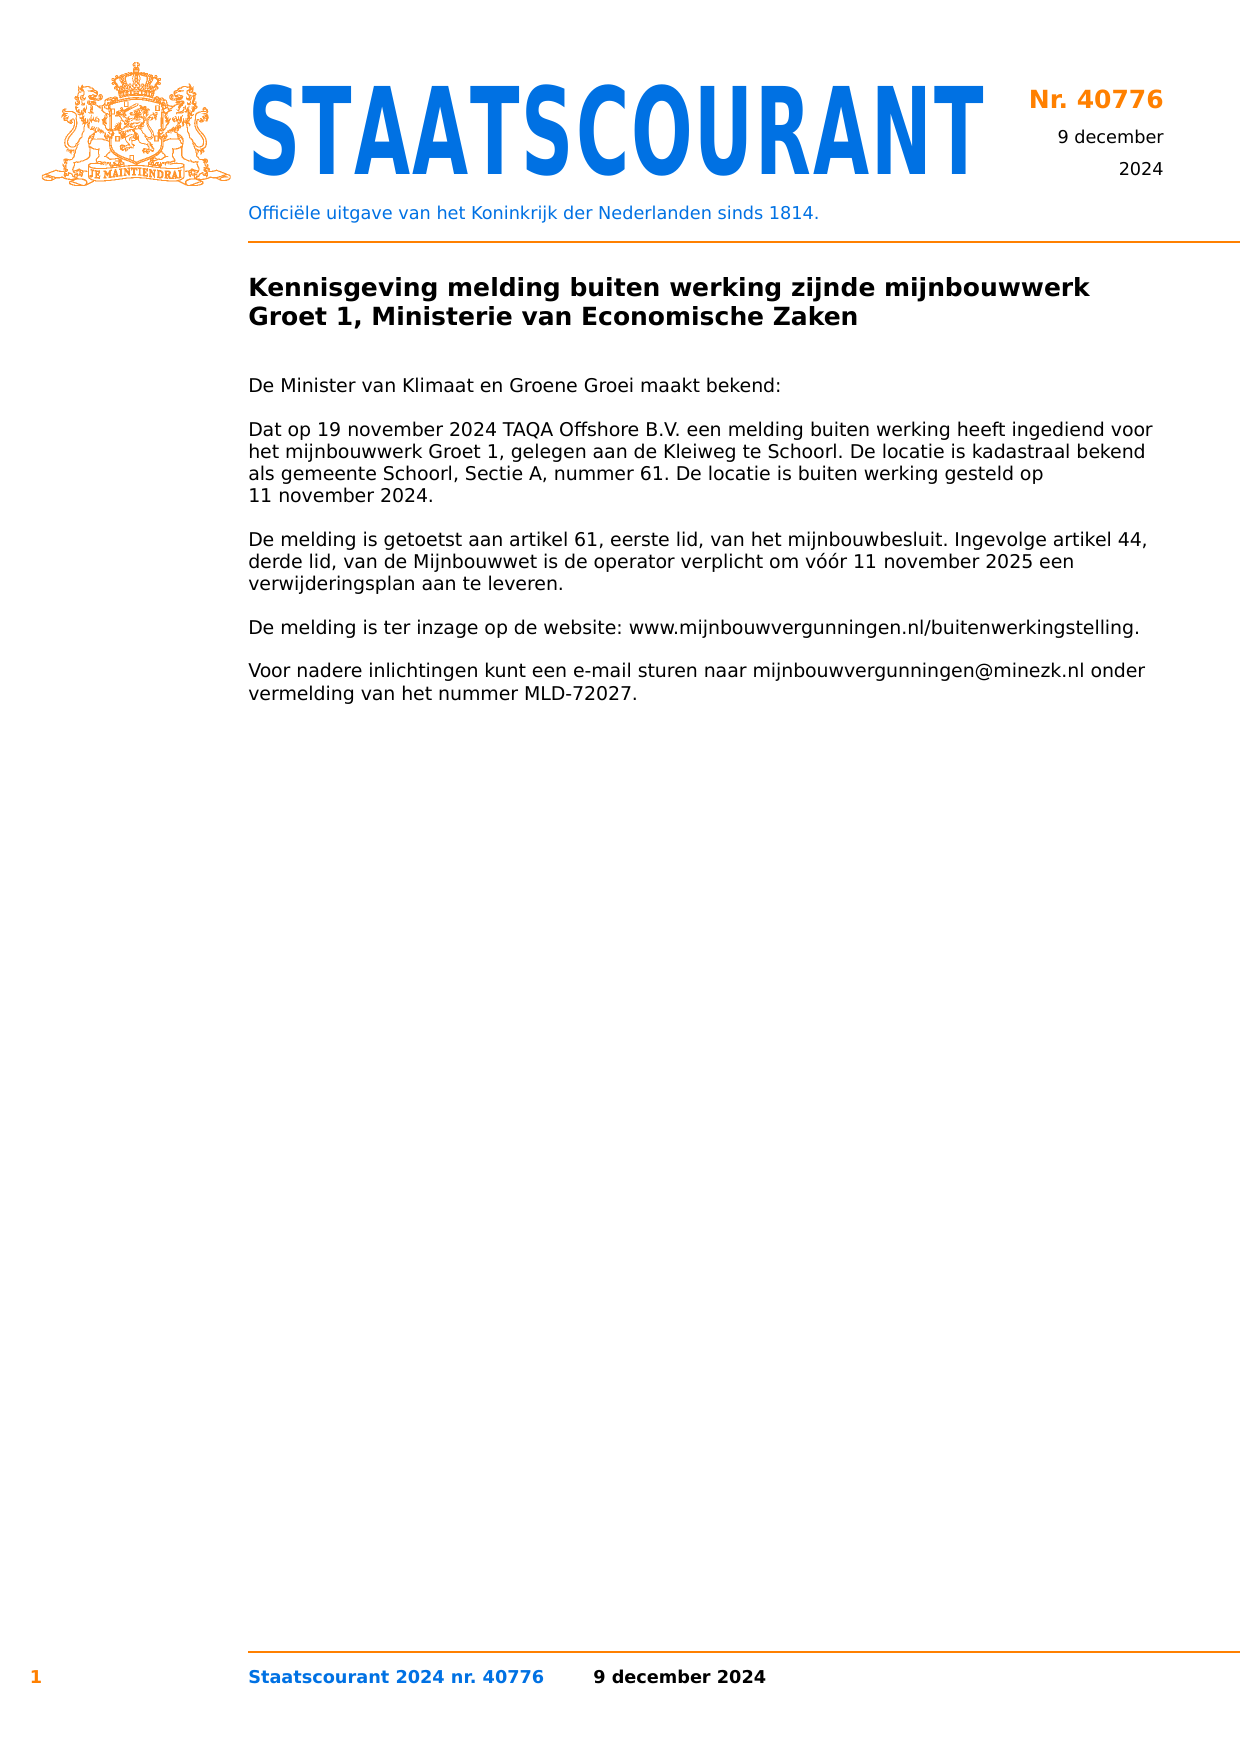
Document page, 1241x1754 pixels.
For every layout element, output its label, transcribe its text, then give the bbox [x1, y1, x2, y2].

text De melding is getoetst aan artikel 61, eerste lid, van het mijnbouwbesluit. Ingevolge artikel 44, derde lid, van de Mijnbouwwet is de operator verplicht om vóór 11 november 2025 een verwijderingsplan aan te leveren. [248, 529, 1163, 595]
text Dat op 19 november 2024 TAQA Offshore B.V. een melding buiten werking heeft ingediend voor het mijnbouwwerk Groet 1, gelegen aan de Kleiweg te Schoorl. De locatie is kadastraal bekend als gemeente Schoorl, Sectie A, nummer 61. De locatie is buiten werking gesteld op 11 november 2024. [248, 419, 1163, 507]
subtitle Kennisgeving melding buiten werking zijnde mijnbouwwerk Groet 1, Ministerie van Economische Zaken [248, 273, 1163, 331]
table_cell 9 december [998, 121, 1240, 153]
table_cell 2024 [998, 153, 1240, 203]
table_header STAATSCOURANT [248, 62, 998, 203]
picture [41, 62, 231, 186]
text De Minister van Klimaat en Groene Groei maakt bekend: [248, 375, 1163, 397]
text De melding is ter inzage op de website: www.mijnbouwvergunningen.nl/buitenwerkingstelling. [248, 617, 1163, 638]
table_header Nr. 40776 [998, 62, 1240, 121]
table_header [25, 62, 248, 241]
text Voor nadere inlichtingen kunt een e-mail sturen naar mijnbouwvergunningen@minezk.nl onder vermelding van het nummer MLD-72027. [248, 660, 1163, 704]
table_cell Officiële uitgave van het Koninkrijk der Nederlanden sinds 1814. [248, 203, 1240, 241]
